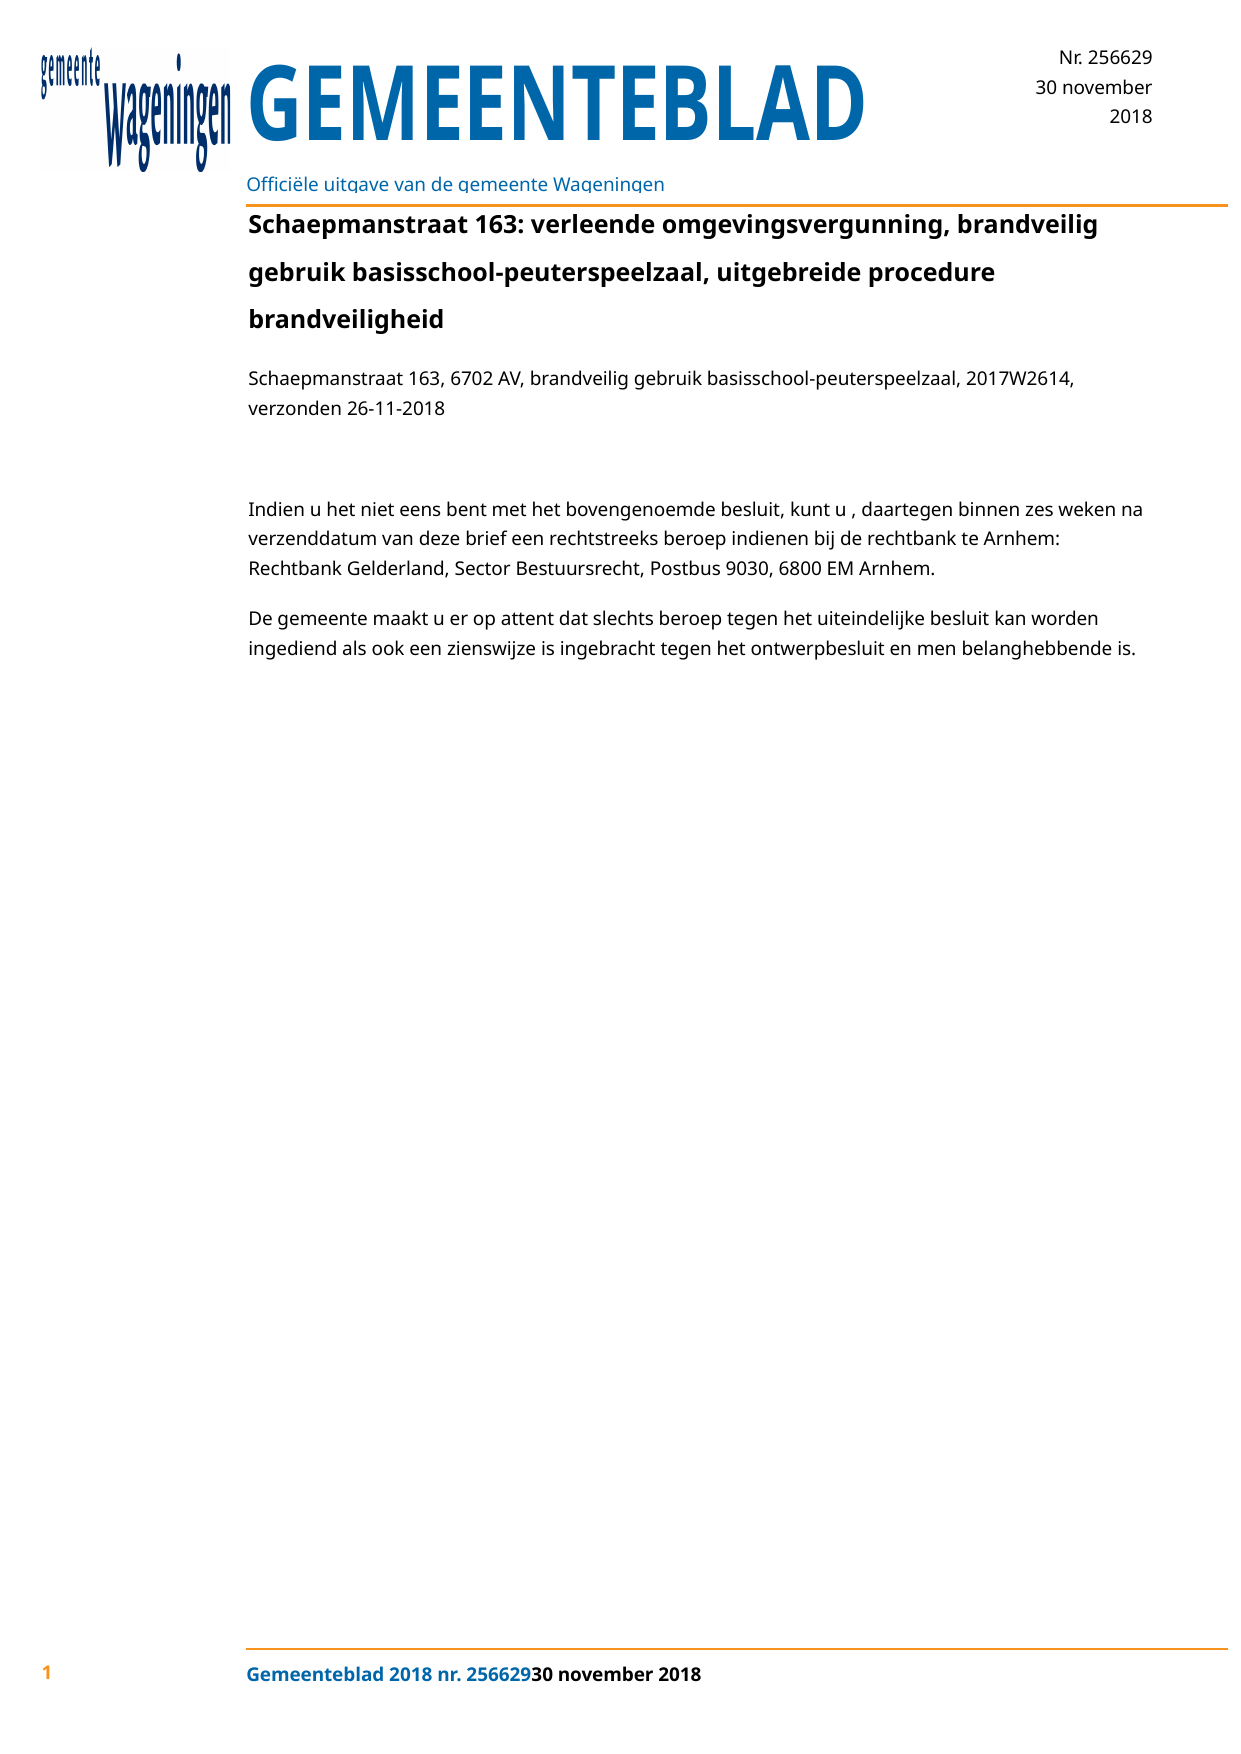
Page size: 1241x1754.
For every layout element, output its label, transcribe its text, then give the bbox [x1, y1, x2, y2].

text Schaepmanstraat 163: verleende omgevingsvergunning, brandveilig gebruik basisschool-peuterspeelzaal, uitgebreide procedure brandveiligheid [248, 207, 1152, 336]
picture [41, 47, 231, 172]
text De gemeente maakt u er op attent dat slechts beroep tegen het uiteindelijke besluit kan worden ingediend als ook een zienswijze is ingebracht tegen het ontwerpbesluit en men belanghebbende is. [248, 606, 1152, 661]
text Indien u het niet eens bent met het bovengenoemde besluit, kunt u , daartegen binnen zes weken na verzenddatum van deze brief een rechtstreeks beroep indienen bij de rechtbank te Arnhem: Rechtbank Gelderland, Sector Bestuursrecht, Postbus 9030, 6800 EM Arnhem. [248, 496, 1152, 581]
text Schaepmanstraat 163, 6702 AV, brandveilig gebruik basisschool-peuterspeelzaal, 2017W2614, verzonden 26-11-2018 [248, 366, 1152, 421]
